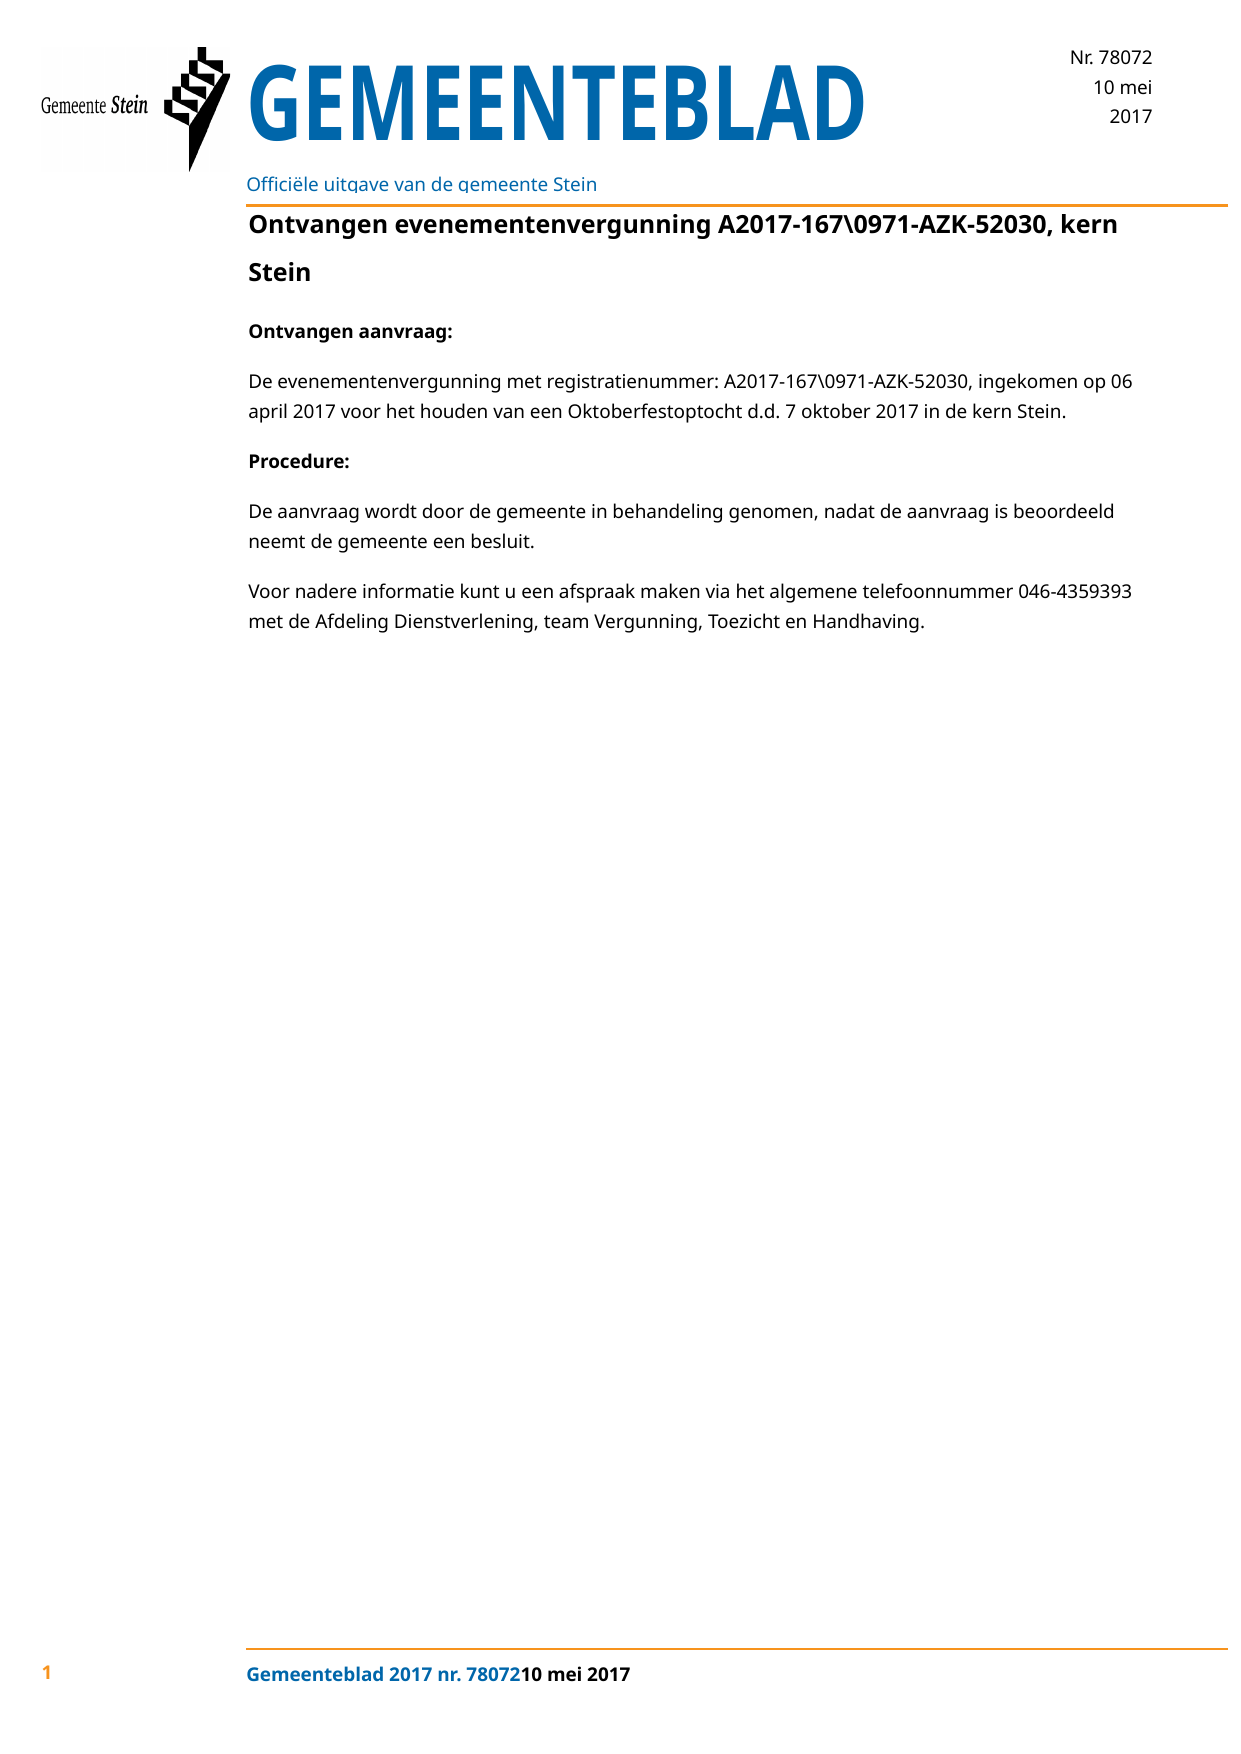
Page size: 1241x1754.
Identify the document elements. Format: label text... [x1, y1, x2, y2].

text Voor nadere informatie kunt u een afspraak maken via het algemene telefoonnummer 046-4359393 met de Afdeling Dienstverlening, team Vergunning, Toezicht en Handhaving. [248, 579, 1152, 634]
text De aanvraag wordt door de gemeente in behandeling genomen, nadat de aanvraag is beoordeeld neemt de gemeente een besluit. [248, 499, 1152, 554]
text Ontvangen aanvraag: [248, 318, 1152, 344]
picture [41, 47, 231, 172]
text Procedure: [248, 448, 1152, 474]
text Ontvangen evenementenvergunning A2017-167\0971-AZK-52030, kern Stein [248, 207, 1152, 288]
text De evenementenvergunning met registratienummer: A2017-167\0971-AZK-52030, ingekomen op 06 april 2017 voor het houden van een Oktoberfestoptocht d.d. 7 oktober 2017 in de kern Stein. [248, 368, 1152, 424]
